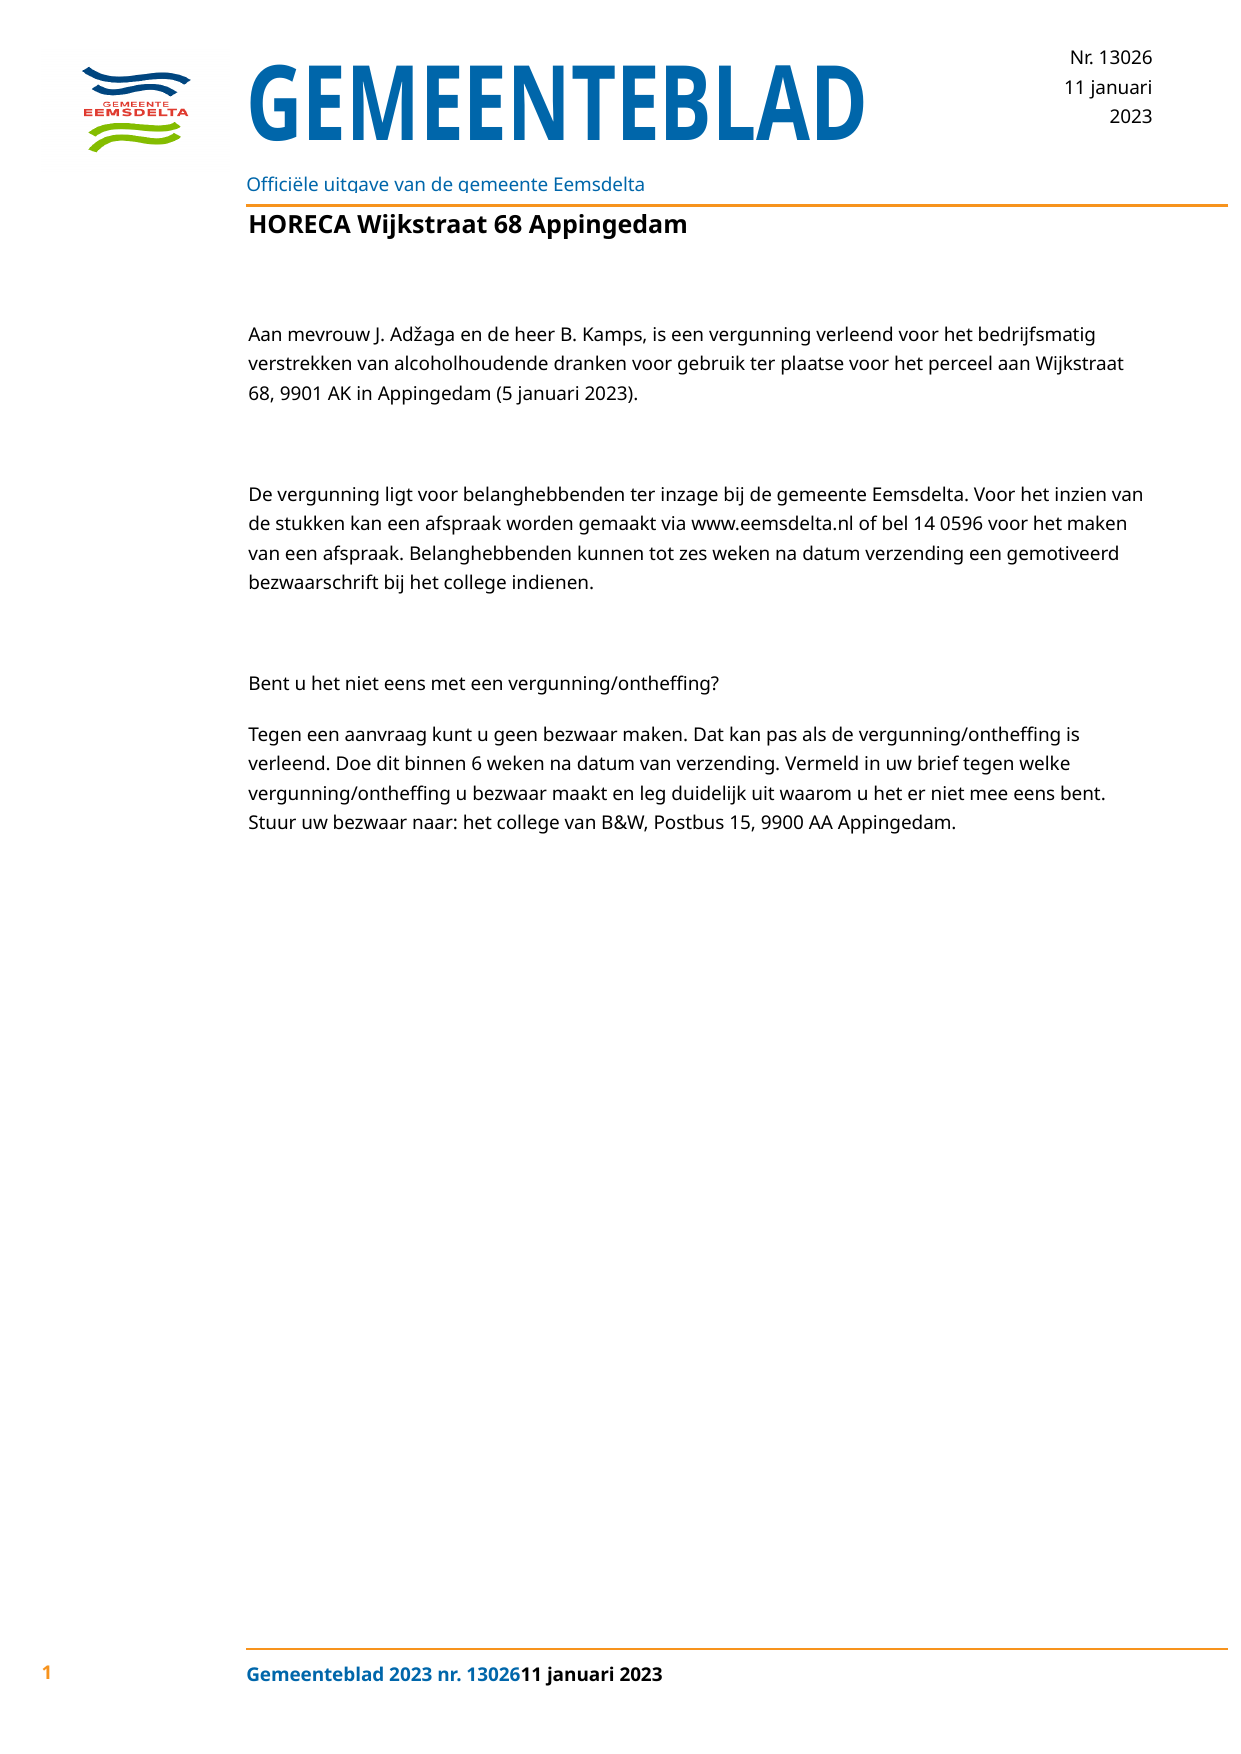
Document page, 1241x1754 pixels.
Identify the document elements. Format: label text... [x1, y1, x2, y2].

picture [41, 47, 231, 172]
text HORECA Wijkstraat 68 Appingedam [248, 207, 1152, 241]
text Aan mevrouw J. Adžaga en de heer B. Kamps, is een vergunning verleend voor het bedrijfsmatig verstrekken van alcoholhoudende dranken voor gebruik ter plaatse voor het perceel aan Wijkstraat 68, 9901 AK in Appingedam (5 januari 2023). [248, 321, 1152, 406]
text De vergunning ligt voor belanghebbenden ter inzage bij de gemeente Eemsdelta. Voor het inzien van de stukken kan een afspraak worden gemaakt via www.eemsdelta.nl of bel 14 0596 voor het maken van een afspraak. Belanghebbenden kunnen tot zes weken na datum verzending een gemotiveerd bezwaarschrift bij het college indienen. [248, 481, 1152, 595]
text Tegen een aanvraag kunt u geen bezwaar maken. Dat kan pas als de vergunning/ontheffing is verleend. Doe dit binnen 6 weken na datum van verzending. Vermeld in uw brief tegen welke vergunning/ontheffing u bezwaar maakt en leg duidelijk uit waarom u het er niet mee eens bent. Stuur uw bezwaar naar: het college van B&W, Postbus 15, 9900 AA Appingedam. [248, 721, 1152, 835]
text Bent u het niet eens met een vergunning/ontheffing? [248, 670, 1152, 696]
